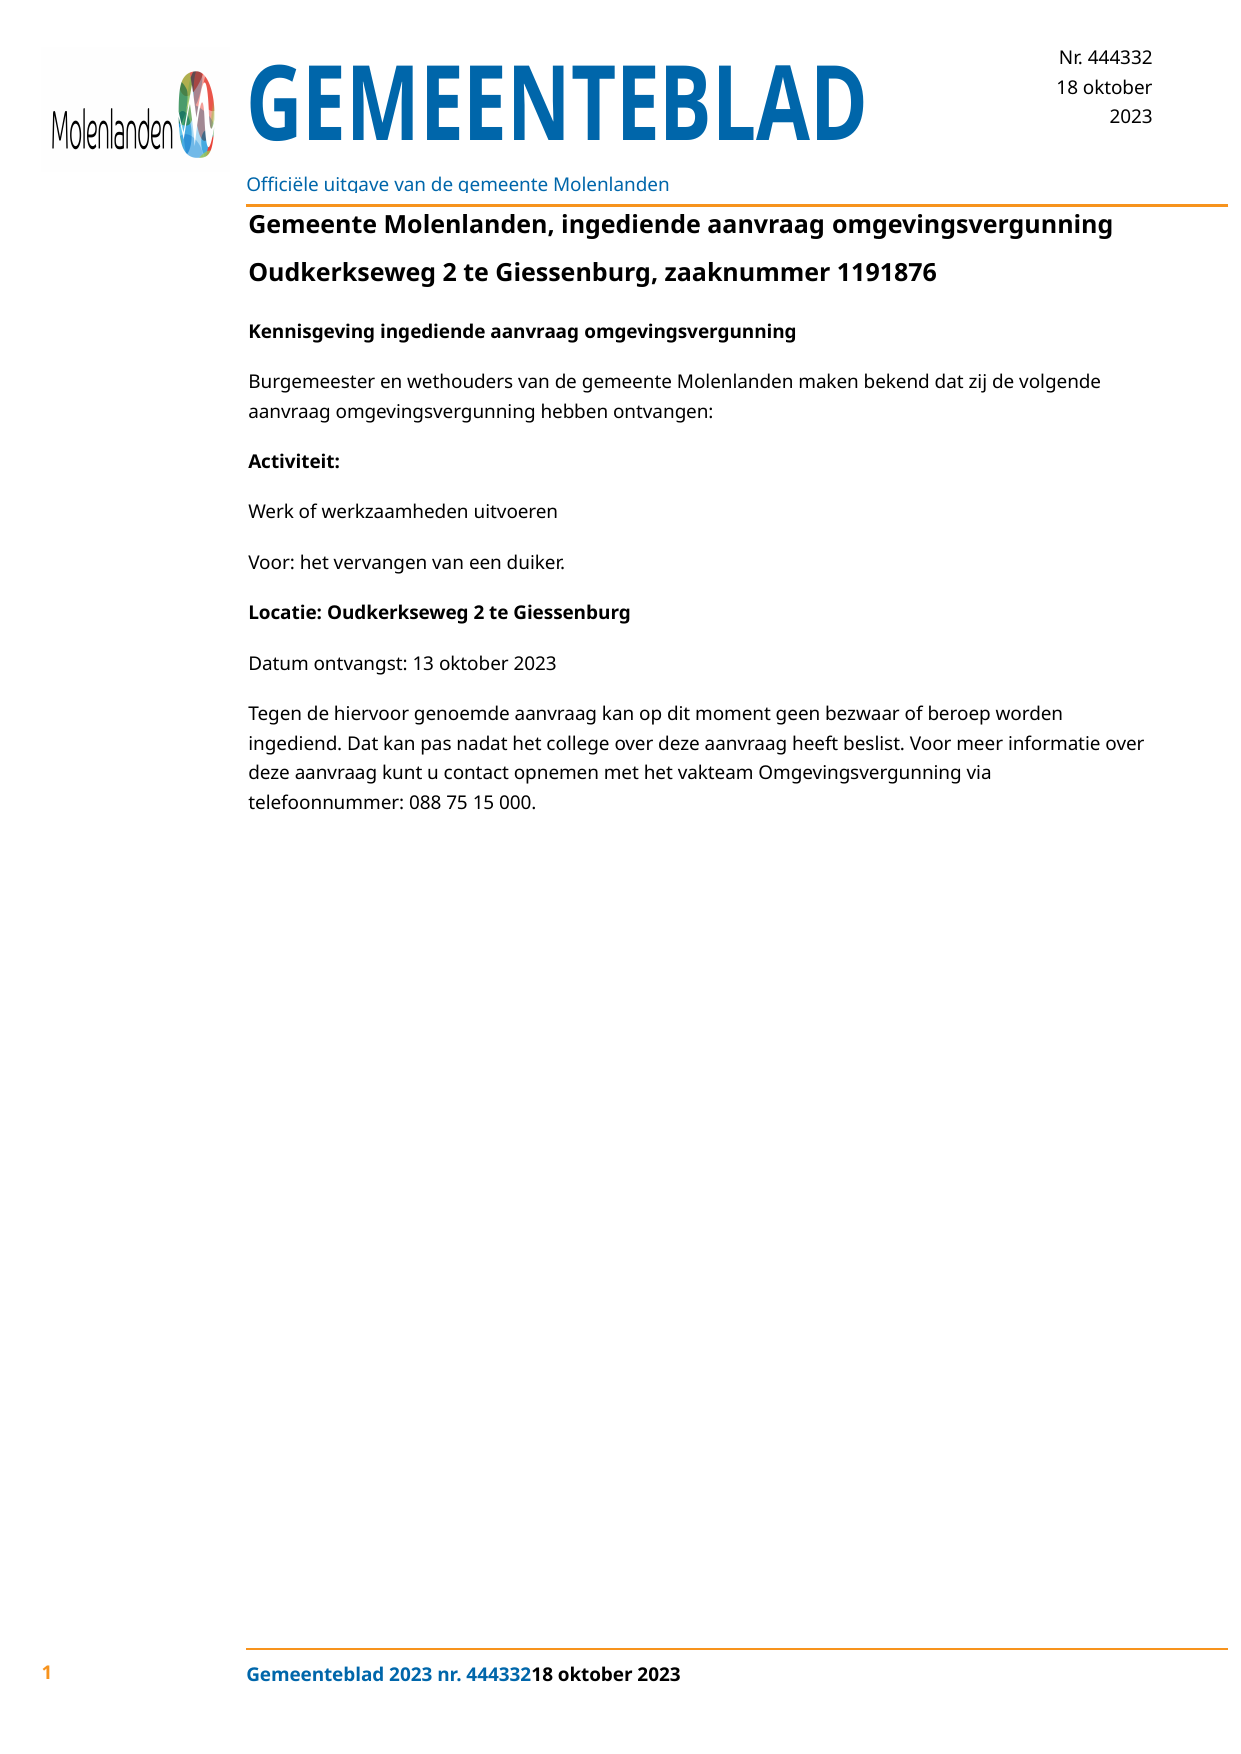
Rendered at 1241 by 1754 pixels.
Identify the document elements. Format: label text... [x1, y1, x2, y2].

text Burgemeester en wethouders van de gemeente Molenlanden maken bekend dat zij de volgende aanvraag omgevingsvergunning hebben ontvangen: [248, 368, 1152, 424]
text Tegen de hiervoor genoemde aanvraag kan op dit moment geen bezwaar of beroep worden ingediend. Dat kan pas nadat het college over deze aanvraag heeft beslist. Voor meer informatie over deze aanvraag kunt u contact opnemen met het vakteam Omgevingsvergunning via telefoonnummer: 088 75 15 000. [248, 700, 1152, 815]
text Gemeente Molenlanden, ingediende aanvraag omgevingsvergunning Oudkerkseweg 2 te Giessenburg, zaaknummer 1191876 [248, 207, 1152, 288]
text Activiteit: [248, 448, 1152, 474]
text Datum ontvangst: 13 oktober 2023 [248, 650, 1152, 676]
text Werk of werkzaamheden uitvoeren [248, 499, 1152, 524]
picture [41, 47, 231, 172]
text Locatie: Oudkerkseweg 2 te Giessenburg [248, 599, 1152, 625]
text Voor: het vervangen van een duiker. [248, 549, 1152, 575]
text Kennisgeving ingediende aanvraag omgevingsvergunning [248, 318, 1152, 344]
